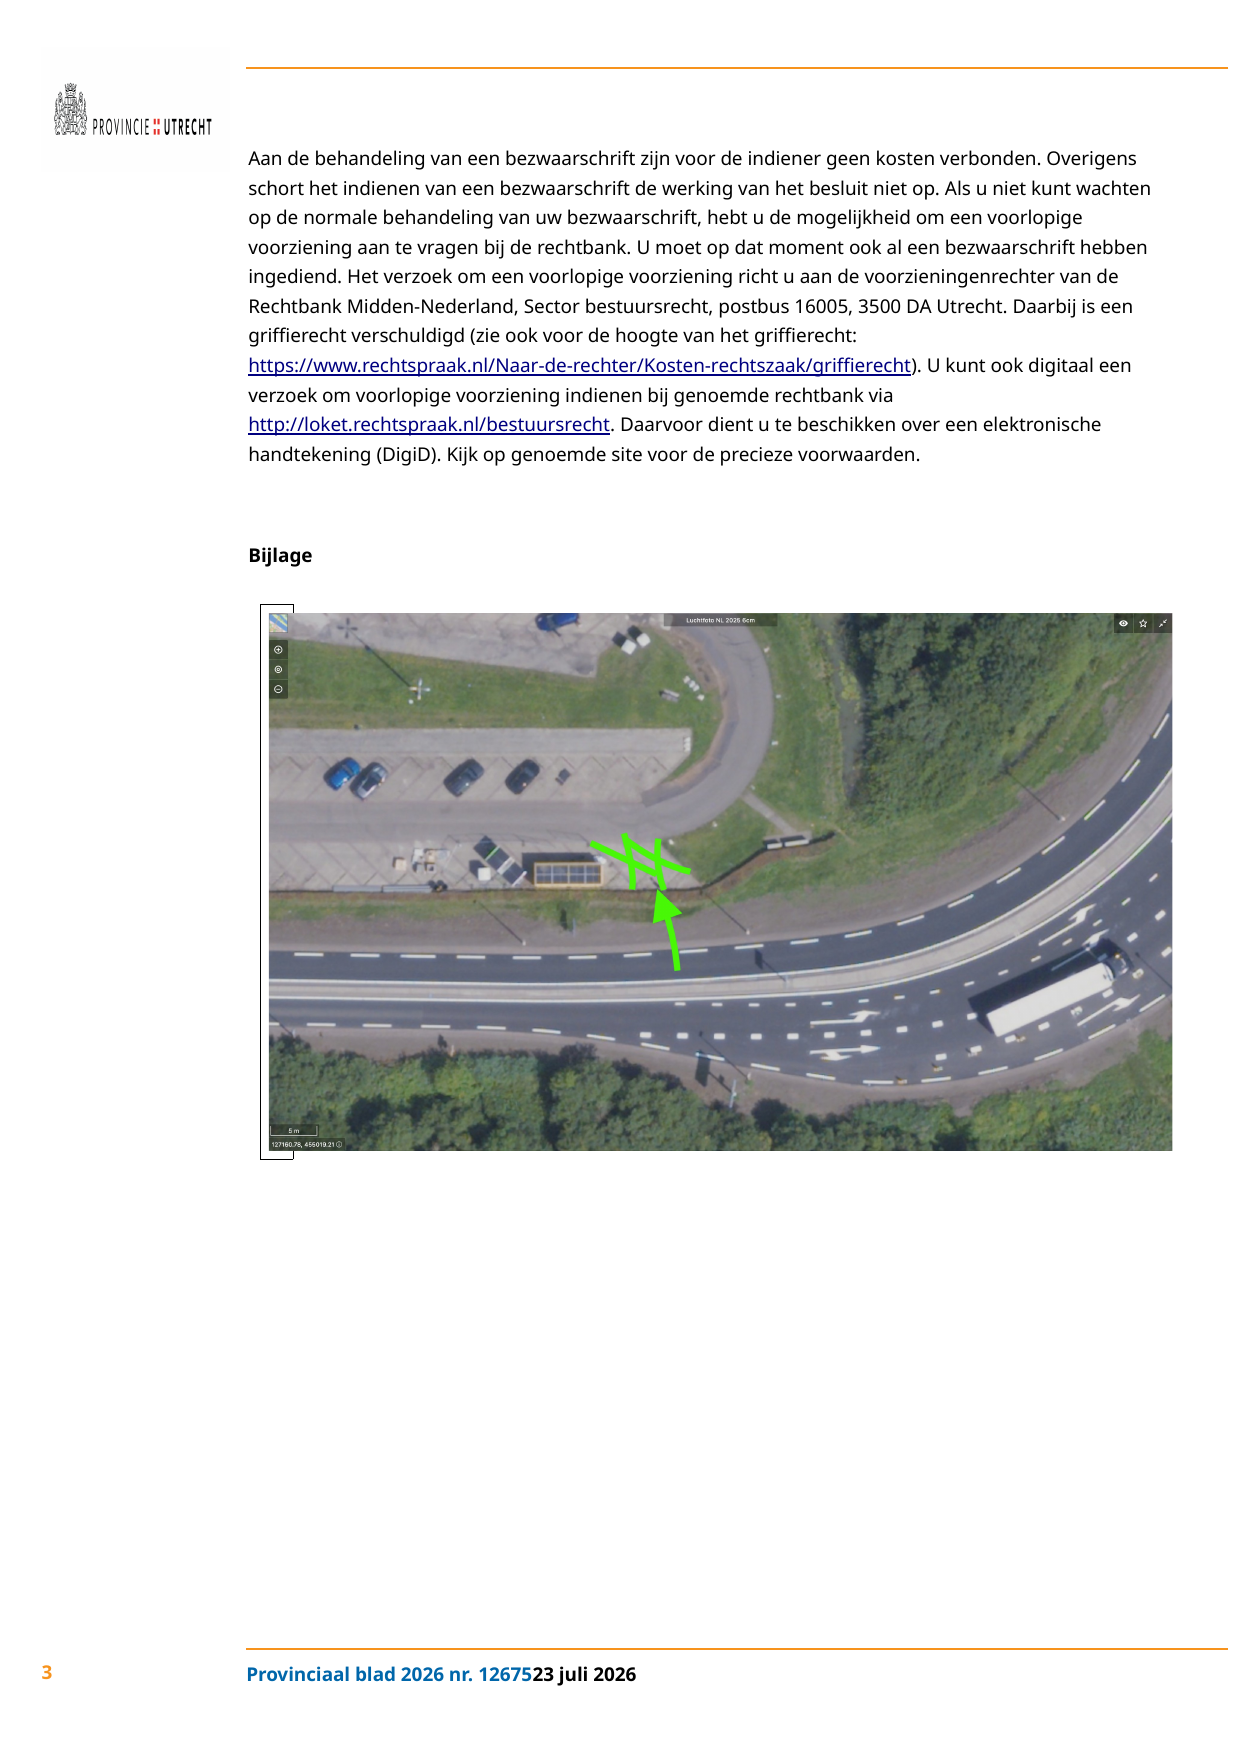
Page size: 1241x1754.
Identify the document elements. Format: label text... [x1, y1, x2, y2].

text Bijlage [248, 542, 1152, 568]
picture [41, 47, 231, 172]
text Aan de behandeling van een bezwaarschrift zijn voor de indiener geen kosten verbonden. Overigens schort het indienen van een bezwaarschrift de werking van het besluit niet op. Als u niet kunt wachten op de normale behandeling van uw bezwaarschrift, hebt u de mogelijkheid om een voorlopige voorziening aan te vragen bij de rechtbank. U moet op dat moment ook al een bezwaarschrift hebben ingediend. Het verzoek om een voorlopige voorziening richt u aan de voorzieningenrechter van de Rechtbank Midden-Nederland, Sector bestuursrecht, postbus 16005, 3500 DA Utrecht. Daarbij is een griffierecht verschuldigd (zie ook voor de hoogte van het griffierecht: https://www.rechtspraak.nl/Naar-de-rechter/Kosten-rechtszaak/griffierecht). U kunt ook digitaal een verzoek om voorlopige voorziening indienen bij genoemde rechtbank via http://loket.rechtspraak.nl/bestuursrecht. Daarvoor dient u te beschikken over een elektronische handtekening (DigiD). Kijk op genoemde site voor de precieze voorwaarden. [248, 145, 1152, 467]
picture [268, 613, 1173, 1151]
